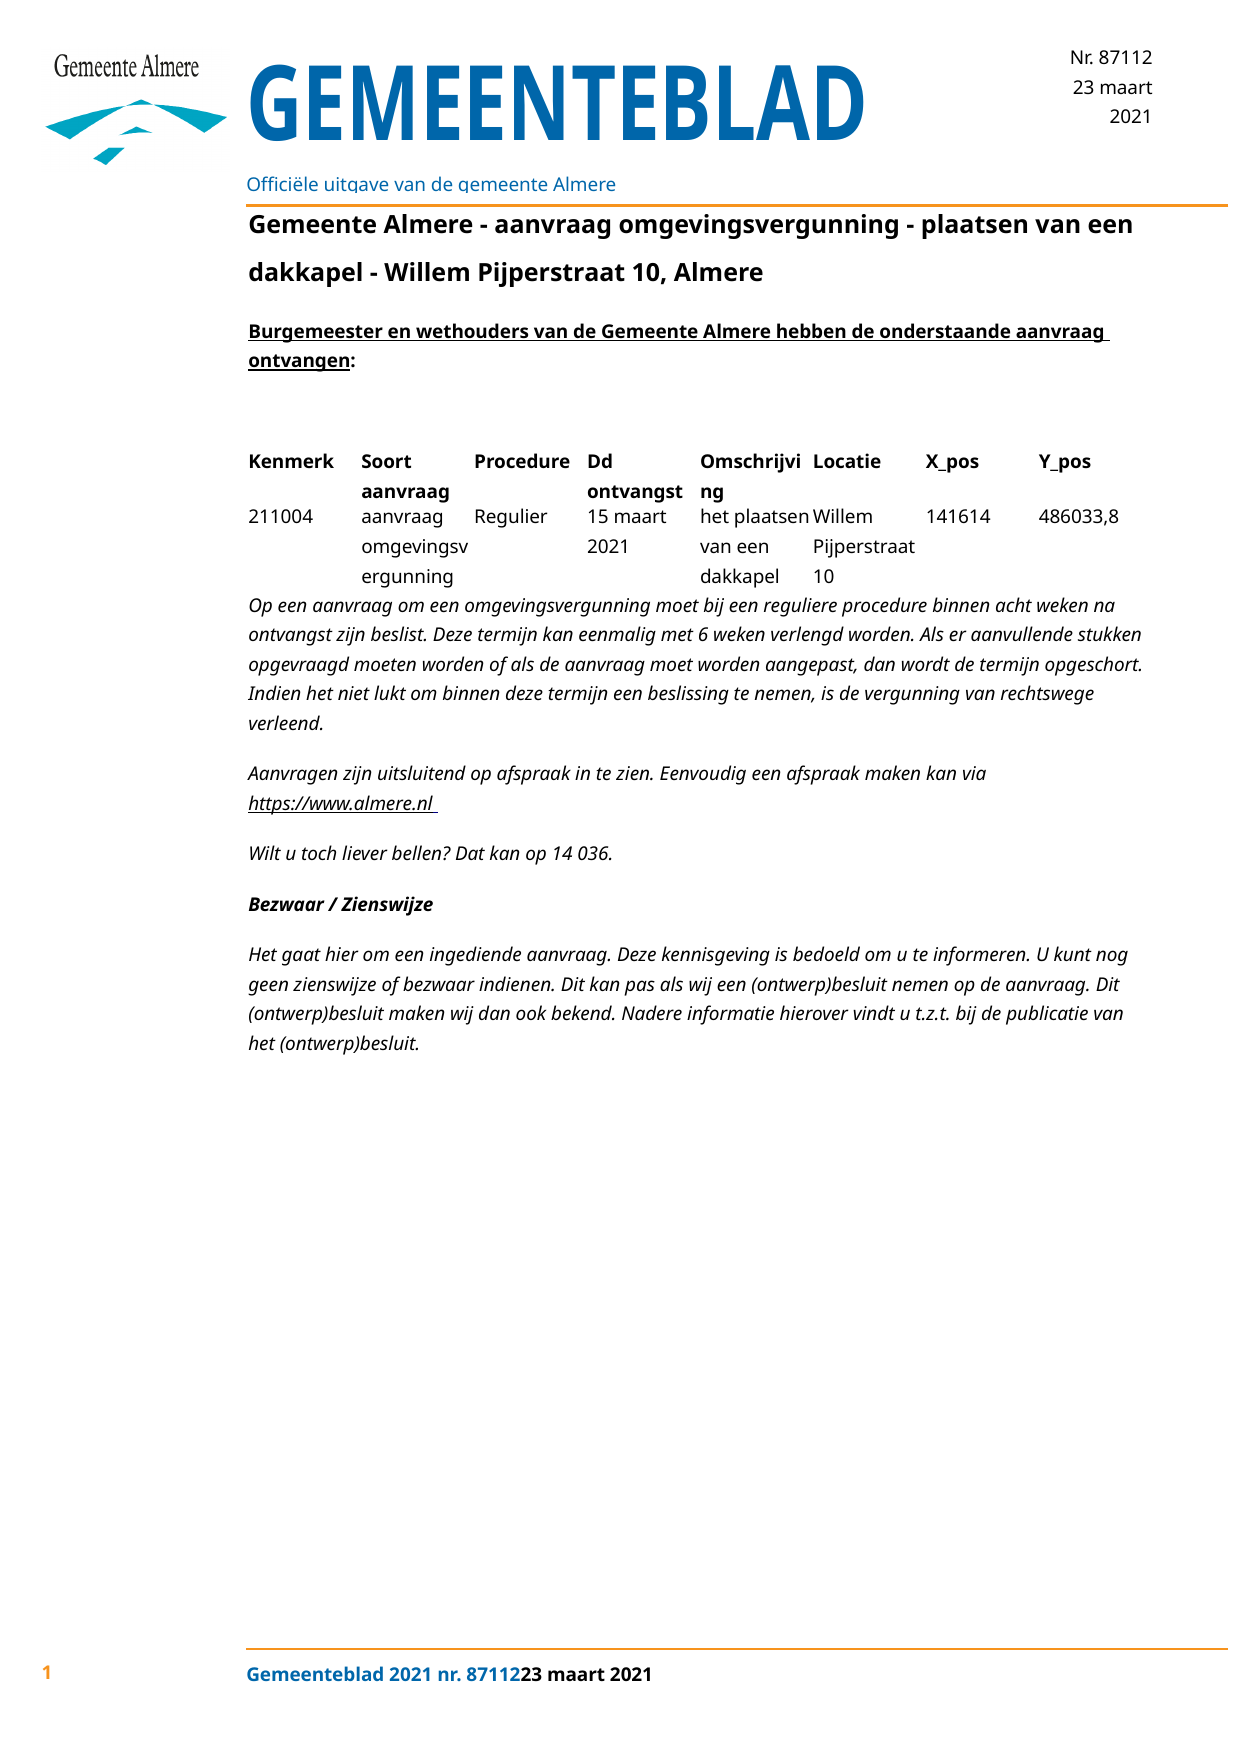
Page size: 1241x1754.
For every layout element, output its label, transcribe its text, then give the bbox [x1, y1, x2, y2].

text Aanvragen zijn uitsluitend op afspraak in te zien. Eenvoudig een afspraak maken kan via https://www.almere.nl [248, 761, 1152, 816]
table_cell Regulier [474, 504, 587, 589]
table_header Omschrijving [700, 449, 813, 504]
table_header Soort aanvraag [361, 449, 474, 504]
text Gemeente Almere - aanvraag omgevingsvergunning - plaatsen van een dakkapel - Willem Pijperstraat 10, Almere [248, 207, 1152, 288]
text Burgemeester en wethouders van de Gemeente Almere hebben de onderstaande aanvraag ontvangen: [248, 318, 1152, 373]
table_cell 211004 [248, 504, 361, 589]
text Wilt u toch liever bellen? Dat kan op 14 036. [248, 841, 1152, 866]
picture [41, 47, 231, 172]
text Het gaat hier om een ingediende aanvraag. Deze kennisgeving is bedoeld om u te informeren. U kunt nog geen zienswijze of bezwaar indienen. Dit kan pas als wij een (ontwerp)besluit nemen op de aanvraag. Dit (ontwerp)besluit maken wij dan ook bekend. Nadere informatie hierover vindt u t.z.t. bij de publicatie van het (ontwerp)besluit. [248, 941, 1152, 1056]
table_header Kenmerk [248, 449, 361, 504]
table_header Dd ontvangst [587, 449, 700, 504]
table_cell het plaatsen van een dakkapel [700, 504, 813, 589]
table_cell aanvraag omgevingsvergunning [361, 504, 474, 589]
table_cell 486033,8 [1039, 504, 1152, 589]
table_header Procedure [474, 449, 587, 504]
text Bezwaar / Zienswijze [248, 891, 1152, 917]
table_cell 15 maart 2021 [587, 504, 700, 589]
table_header Locatie [813, 449, 926, 504]
text Op een aanvraag om een omgevingsvergunning moet bij een reguliere procedure binnen acht weken na ontvangst zijn beslist. Deze termijn kan eenmalig met 6 weken verlengd worden. Als er aanvullende stukken opgevraagd moeten worden of als de aanvraag moet worden aangepast, dan wordt de termijn opgeschort. Indien het niet lukt om binnen deze termijn een beslissing te nemen, is de vergunning van rechtswege verleend. [248, 592, 1152, 736]
table_cell Willem Pijperstraat 10 [813, 504, 926, 589]
table_header Y_pos [1039, 449, 1152, 504]
table_cell 141614 [926, 504, 1038, 589]
table_header X_pos [926, 449, 1038, 504]
